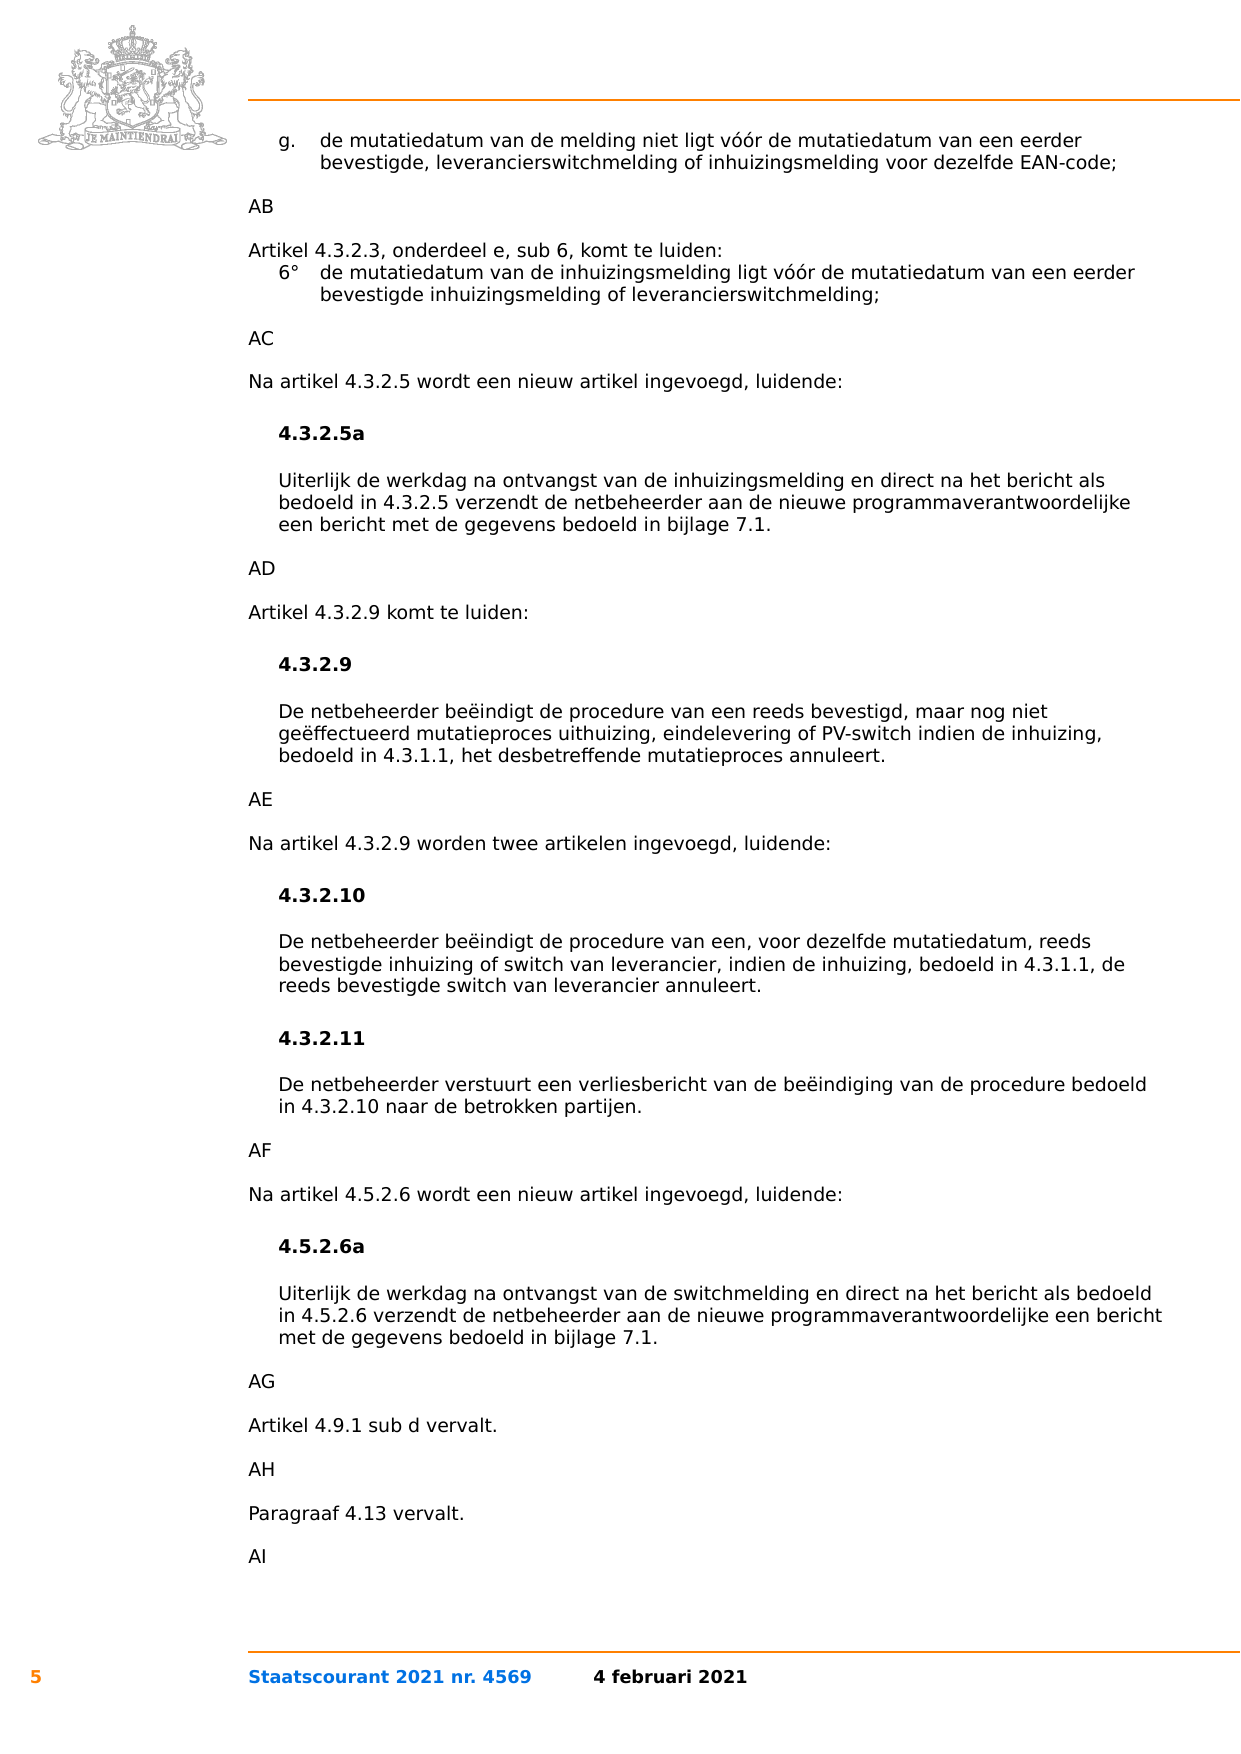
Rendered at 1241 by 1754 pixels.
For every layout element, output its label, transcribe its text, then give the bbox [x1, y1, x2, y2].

text De netbeheerder verstuurt een verliesbericht van de beëindiging van de procedure bedoeld in 4.3.2.10 naar de betrokken partijen. [278, 1074, 1163, 1118]
text AD [248, 558, 1163, 580]
text 6° de mutatiedatum van de inhuizingsmelding ligt vóór de mutatiedatum van een eerder bevestigde inhuizingsmelding of leverancierswitchmelding; [278, 262, 1163, 306]
text Uiterlijk de werkdag na ontvangst van de switchmelding en direct na het bericht als bedoeld in 4.5.2.6 verzendt de netbeheerder aan de nieuwe programmaverantwoordelijke een bericht met de gegevens bedoeld in bijlage 7.1. [278, 1283, 1163, 1349]
text Uiterlijk de werkdag na ontvangst van de inhuizingsmelding en direct na het bericht als bedoeld in 4.3.2.5 verzendt de netbeheerder aan de nieuwe programmaverantwoordelijke een bericht met de gegevens bedoeld in bijlage 7.1. [278, 470, 1163, 536]
text Artikel 4.9.1 sub d vervalt. [248, 1415, 1163, 1437]
text De netbeheerder beëindigt de procedure van een reeds bevestigd, maar nog niet geëffectueerd mutatieproces uithuizing, eindelevering of PV-switch indien de inhuizing, bedoeld in 4.3.1.1, het desbetreffende mutatieproces annuleert. [278, 701, 1163, 767]
text g. de mutatiedatum van de melding niet ligt vóór de mutatiedatum van een eerder bevestigde, leverancierswitchmelding of inhuizingsmelding voor dezelfde EAN-code; [278, 130, 1163, 174]
text De netbeheerder beëindigt de procedure van een, voor dezelfde mutatiedatum, reeds bevestigde inhuizing of switch van leverancier, indien de inhuizing, bedoeld in 4.3.1.1, de reeds bevestigde switch van leverancier annuleert. [278, 931, 1163, 997]
text Artikel 4.3.2.9 komt te luiden: [248, 602, 1163, 624]
subtitle 4.3.2.10 [278, 884, 1163, 906]
text AH [248, 1458, 1163, 1481]
subtitle 4.3.2.11 [278, 1027, 1163, 1049]
text Na artikel 4.3.2.5 wordt een nieuw artikel ingevoegd, luidende: [248, 371, 1163, 393]
text Na artikel 4.5.2.6 wordt een nieuw artikel ingevoegd, luidende: [248, 1184, 1163, 1206]
subtitle 4.3.2.9 [278, 654, 1163, 676]
text AC [248, 327, 1163, 349]
text Artikel 4.3.2.3, onderdeel e, sub 6, komt te luiden: [248, 239, 1163, 262]
text Na artikel 4.3.2.9 worden twee artikelen ingevoegd, luidende: [248, 832, 1163, 854]
subtitle 4.3.2.5a [278, 423, 1163, 445]
text AB [248, 196, 1163, 218]
text AI [248, 1546, 1163, 1568]
picture [38, 25, 227, 150]
text AG [248, 1371, 1163, 1393]
text AF [248, 1140, 1163, 1162]
text AE [248, 789, 1163, 811]
subtitle 4.5.2.6a [278, 1236, 1163, 1258]
text Paragraaf 4.13 vervalt. [248, 1502, 1163, 1524]
